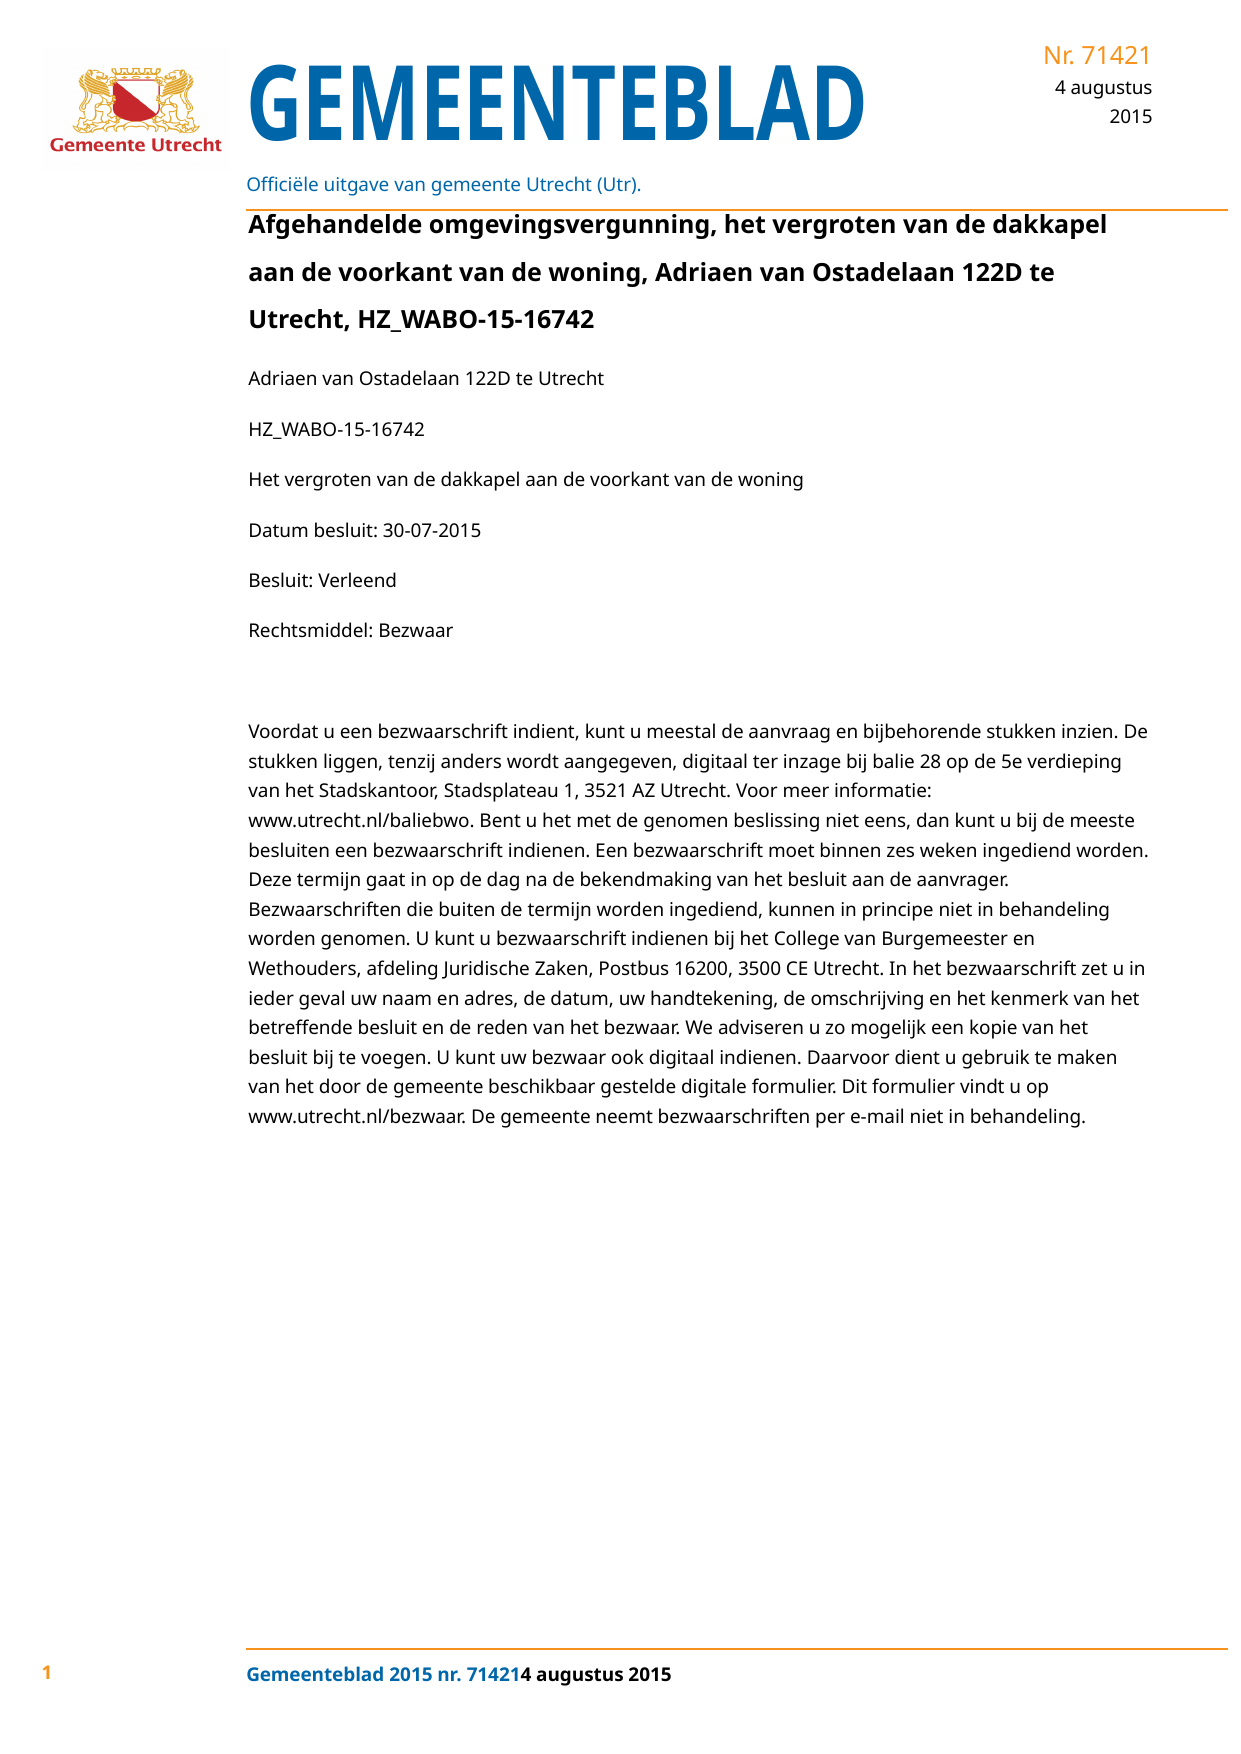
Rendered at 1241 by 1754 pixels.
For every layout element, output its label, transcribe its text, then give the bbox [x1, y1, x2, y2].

text Besluit: Verleend [248, 567, 1152, 593]
text Afgehandelde omgevingsvergunning, het vergroten van de dakkapel aan de voorkant van de woning, Adriaen van Ostadelaan 122D te Utrecht, HZ_WABO-15-16742 [248, 211, 1152, 336]
text Datum besluit: 30-07-2015 [248, 517, 1152, 542]
text Voordat u een bezwaarschrift indient, kunt u meestal de aanvraag en bijbehorende stukken inzien. De stukken liggen, tenzij anders wordt aangegeven, digitaal ter inzage bij balie 28 op de 5e verdieping van het Stadskantoor, Stadsplateau 1, 3521 AZ Utrecht. Voor meer informatie: www.utrecht.nl/baliebwo. Bent u het met de genomen beslissing niet eens, dan kunt u bij de meeste besluiten een bezwaarschrift indienen. Een bezwaarschrift moet binnen zes weken ingediend worden. Deze termijn gaat in op de dag na de bekendmaking van het besluit aan de aanvrager. Bezwaarschriften die buiten de termijn worden ingediend, kunnen in principe niet in behandeling worden genomen. U kunt u bezwaarschrift indienen bij het College van Burgemeester en Wethouders, afdeling Juridische Zaken, Postbus 16200, 3500 CE Utrecht. In het bezwaarschrift zet u in ieder geval uw naam en adres, de datum, uw handtekening, de omschrijving en het kenmerk van het betreffende besluit en de reden van het bezwaar. We adviseren u zo mogelijk een kopie van het besluit bij te voegen. U kunt uw bezwaar ook digitaal indienen. Daarvoor dient u gebruik te maken van het door de gemeente beschikbaar gestelde digitale formulier. Dit formulier vindt u op www.utrecht.nl/bezwaar. De gemeente neemt bezwaarschriften per e-mail niet in behandeling. [248, 718, 1152, 1129]
text Het vergroten van de dakkapel aan de voorkant van de woning [248, 466, 1152, 492]
text Rechtsmiddel: Bezwaar [248, 618, 1152, 643]
text HZ_WABO-15-16742 [248, 416, 1152, 442]
text Adriaen van Ostadelaan 122D te Utrecht [248, 366, 1152, 391]
picture [41, 47, 231, 172]
